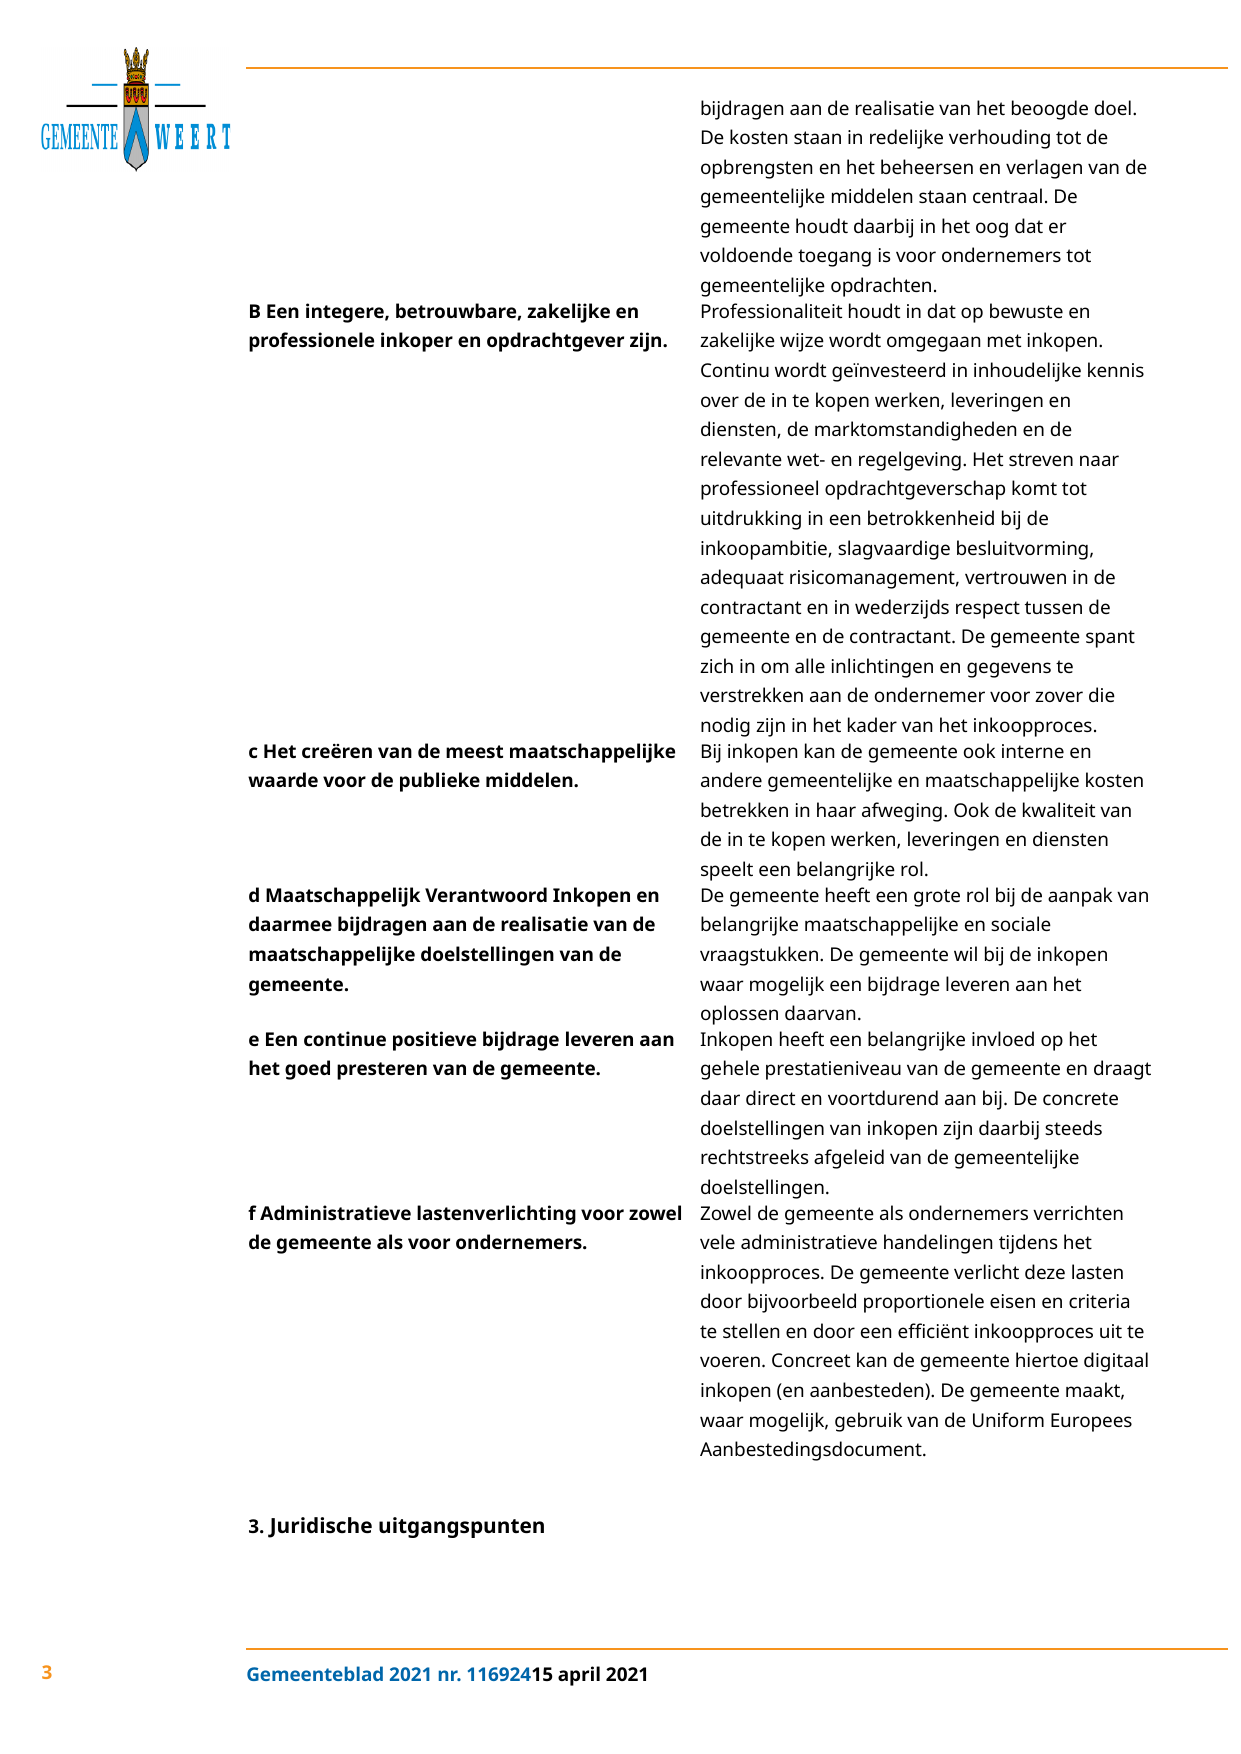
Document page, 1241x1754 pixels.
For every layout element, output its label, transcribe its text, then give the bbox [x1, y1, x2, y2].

table_cell Zowel de gemeente als ondernemers verrichten vele administratieve handelingen tijdens het inkoopproces. De gemeente verlicht deze lasten door bijvoorbeeld proportionele eisen en criteria te stellen en door een efficiënt inkoopproces uit te voeren. Concreet kan de gemeente hiertoe digitaal inkopen (en aanbesteden). De gemeente maakt, waar mogelijk, gebruik van de Uniform Europees Aanbestedingsdocument. [700, 1200, 1152, 1462]
text 3. Juridische uitgangspunten [248, 1511, 1152, 1539]
table_cell Bij inkopen kan de gemeente ook interne en andere gemeentelijke en maatschappelijke kosten betrekken in haar afweging. Ook de kwaliteit van de in te kopen werken, leveringen en diensten speelt een belangrijke rol. [700, 738, 1152, 882]
table_cell e Een continue positieve bijdrage leveren aan het goed presteren van de gemeente. [248, 1026, 700, 1200]
table_header bijdragen aan de realisatie van het beoogde doel. De kosten staan in redelijke verhouding tot de opbrengsten en het beheersen en verlagen van de gemeentelijke middelen staan centraal. De gemeente houdt daarbij in het oog dat er voldoende toegang is voor ondernemers tot gemeentelijke opdrachten. [700, 95, 1152, 298]
picture [41, 47, 231, 172]
table_cell Inkopen heeft een belangrijke invloed op het gehele prestatieniveau van de gemeente en draagt daar direct en voortdurend aan bij. De concrete doelstellingen van inkopen zijn daarbij steeds rechtstreeks afgeleid van de gemeentelijke doelstellingen. [700, 1026, 1152, 1200]
table_header [248, 95, 700, 298]
table_cell f Administratieve lastenverlichting voor zowel de gemeente als voor ondernemers. [248, 1200, 700, 1462]
table_cell c Het creëren van de meest maatschappelijke waarde voor de publieke middelen. [248, 738, 700, 882]
table_cell De gemeente heeft een grote rol bij de aanpak van belangrijke maatschappelijke en sociale vraagstukken. De gemeente wil bij de inkopen waar mogelijk een bijdrage leveren aan het oplossen daarvan. [700, 882, 1152, 1026]
table_cell d Maatschappelijk Verantwoord Inkopen en daarmee bijdragen aan de realisatie van de maatschappelijke doelstellingen van de gemeente. [248, 882, 700, 1026]
table_cell B Een integere, betrouwbare, zakelijke en professionele inkoper en opdrachtgever zijn. [248, 298, 700, 738]
table_cell Professionaliteit houdt in dat op bewuste en zakelijke wijze wordt omgegaan met inkopen. Continu wordt geïnvesteerd in inhoudelijke kennis over de in te kopen werken, leveringen en diensten, de marktomstandigheden en de relevante wet- en regelgeving. Het streven naar professioneel opdrachtgeverschap komt tot uitdrukking in een betrokkenheid bij de inkoopambitie, slagvaardige besluitvorming, adequaat risicomanagement, vertrouwen in de contractant en in wederzijds respect tussen de gemeente en de contractant. De gemeente spant zich in om alle inlichtingen en gegevens te verstrekken aan de ondernemer voor zover die nodig zijn in het kader van het inkoopproces. [700, 298, 1152, 738]
